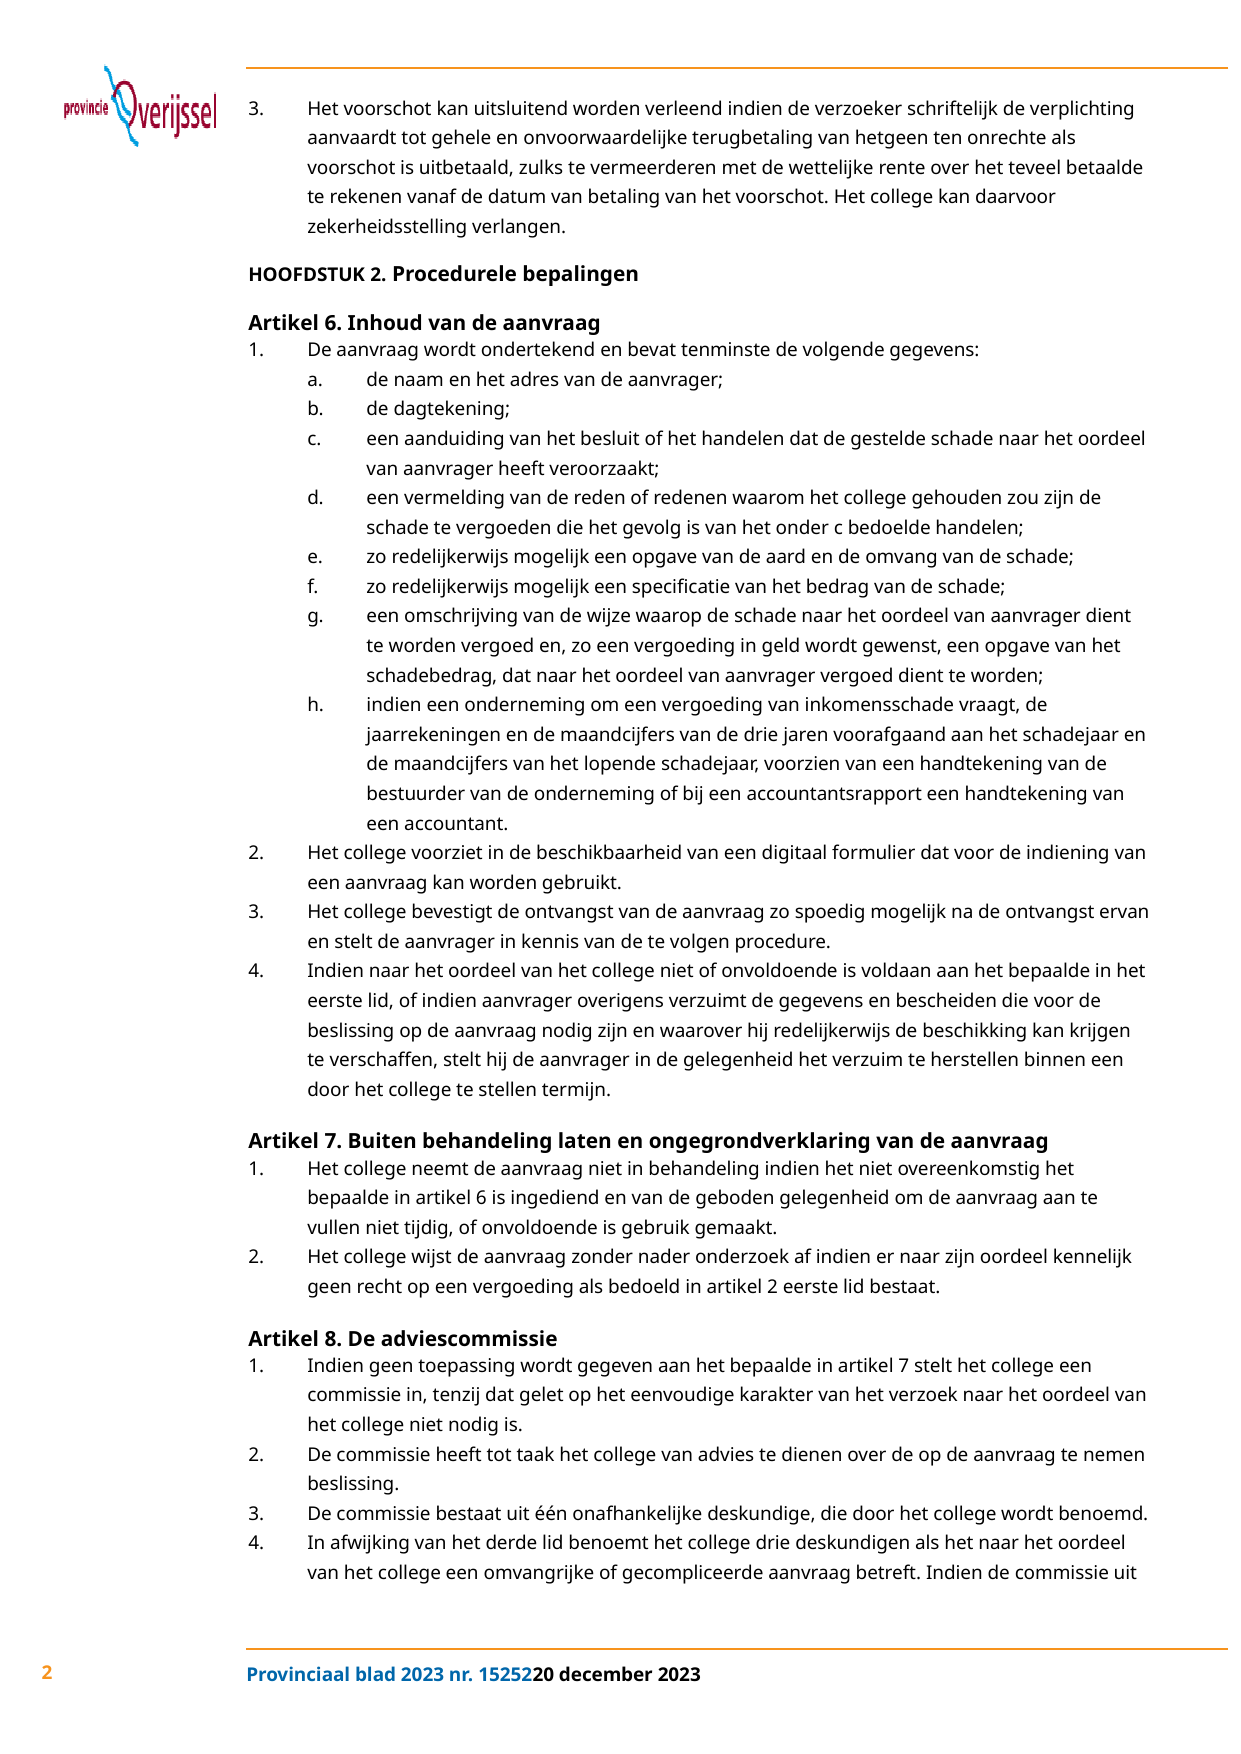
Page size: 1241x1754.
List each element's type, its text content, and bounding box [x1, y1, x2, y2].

list Het college neemt de aanvraag niet in behandeling indien het niet overeenkomstig het bepaalde in artikel 6 is ingediend en van de geboden gelegenheid om de aanvraag aan te vullen niet tijdig, of onvoldoende is gebruik gemaakt. [248, 1155, 1152, 1240]
picture [41, 47, 231, 172]
list In afwijking van het derde lid benoemt het college drie deskundigen als het naar het oordeel van het college een omvangrijke of gecompliceerde aanvraag betreft. Indien de commissie uit [248, 1529, 1152, 1585]
list indien een onderneming om een vergoeding van inkomensschade vraagt, de jaarrekeningen en de maandcijfers van de drie jaren voorafgaand aan het schadejaar en de maandcijfers van het lopende schadejaar, voorzien van een handtekening van de bestuurder van de onderneming of bij een accountantsrapport een handtekening van een accountant. [307, 691, 1152, 836]
list Indien geen toepassing wordt gegeven aan het bepaalde in artikel 7 stelt het college een commissie in, tenzij dat gelet op het eenvoudige karakter van het verzoek naar het oordeel van het college niet nodig is. [248, 1352, 1152, 1437]
text Artikel 8. De adviescommissie [248, 1324, 1152, 1352]
list De commissie bestaat uit één onafhankelijke deskundige, die door het college wordt benoemd. [248, 1500, 1152, 1526]
list een vermelding van de reden of redenen waarom het college gehouden zou zijn de schade te vergoeden die het gevolg is van het onder c bedoelde handelen; [307, 484, 1152, 540]
list Het college wijst de aanvraag zonder nader onderzoek af indien er naar zijn oordeel kennelijk geen recht op een vergoeding als bedoeld in artikel 2 eerste lid bestaat. [248, 1244, 1152, 1299]
list Het college bevestigt de ontvangst van de aanvraag zo spoedig mogelijk na de ontvangst ervan en stelt de aanvrager in kennis van de te volgen procedure. [248, 898, 1152, 954]
text Artikel 6. Inhoud van de aanvraag [248, 308, 1152, 336]
list een omschrijving van de wijze waarop de schade naar het oordeel van aanvrager dient te worden vergoed en, zo een vergoeding in geld wordt gewenst, een opgave van het schadebedrag, dat naar het oordeel van aanvrager vergoed dient te worden; [307, 603, 1152, 688]
list De commissie heeft tot taak het college van advies te dienen over de op de aanvraag te nemen beslissing. [248, 1441, 1152, 1496]
list Het voorschot kan uitsluitend worden verleend indien de verzoeker schriftelijk de verplichting aanvaardt tot gehele en onvoorwaardelijke terugbetaling van hetgeen ten onrechte als voorschot is uitbetaald, zulks te vermeerderen met de wettelijke rente over het teveel betaalde te rekenen vanaf de datum van betaling van het voorschot. Het college kan daarvoor zekerheidsstelling verlangen. [248, 95, 1152, 239]
list de naam en het adres van de aanvrager; [307, 366, 1152, 392]
list zo redelijkerwijs mogelijk een opgave van de aard en de omvang van de schade; [307, 543, 1152, 569]
list de dagtekening; [307, 396, 1152, 421]
text Artikel 7. Buiten behandeling laten en ongegrondverklaring van de aanvraag [248, 1126, 1152, 1155]
list De aanvraag wordt ondertekend en bevat tenminste de volgende gegevens: [248, 336, 1152, 362]
list Het college voorziet in de beschikbaarheid van een digitaal formulier dat voor de indiening van een aanvraag kan worden gebruikt. [248, 839, 1152, 895]
list Indien naar het oordeel van het college niet of onvoldoende is voldaan aan het bepaalde in het eerste lid, of indien aanvrager overigens verzuimt de gegevens en bescheiden die voor de beslissing op de aanvraag nodig zijn en waarover hij redelijkerwijs de beschikking kan krijgen te verschaffen, stelt hij de aanvrager in de gelegenheid het verzuim te herstellen binnen een door het college te stellen termijn. [248, 958, 1152, 1102]
list een aanduiding van het besluit of het handelen dat de gestelde schade naar het oordeel van aanvrager heeft veroorzaakt; [307, 425, 1152, 481]
list zo redelijkerwijs mogelijk een specificatie van het bedrag van de schade; [307, 573, 1152, 599]
text HOOFDSTUK 2. Procedurele bepalingen [248, 259, 1152, 287]
